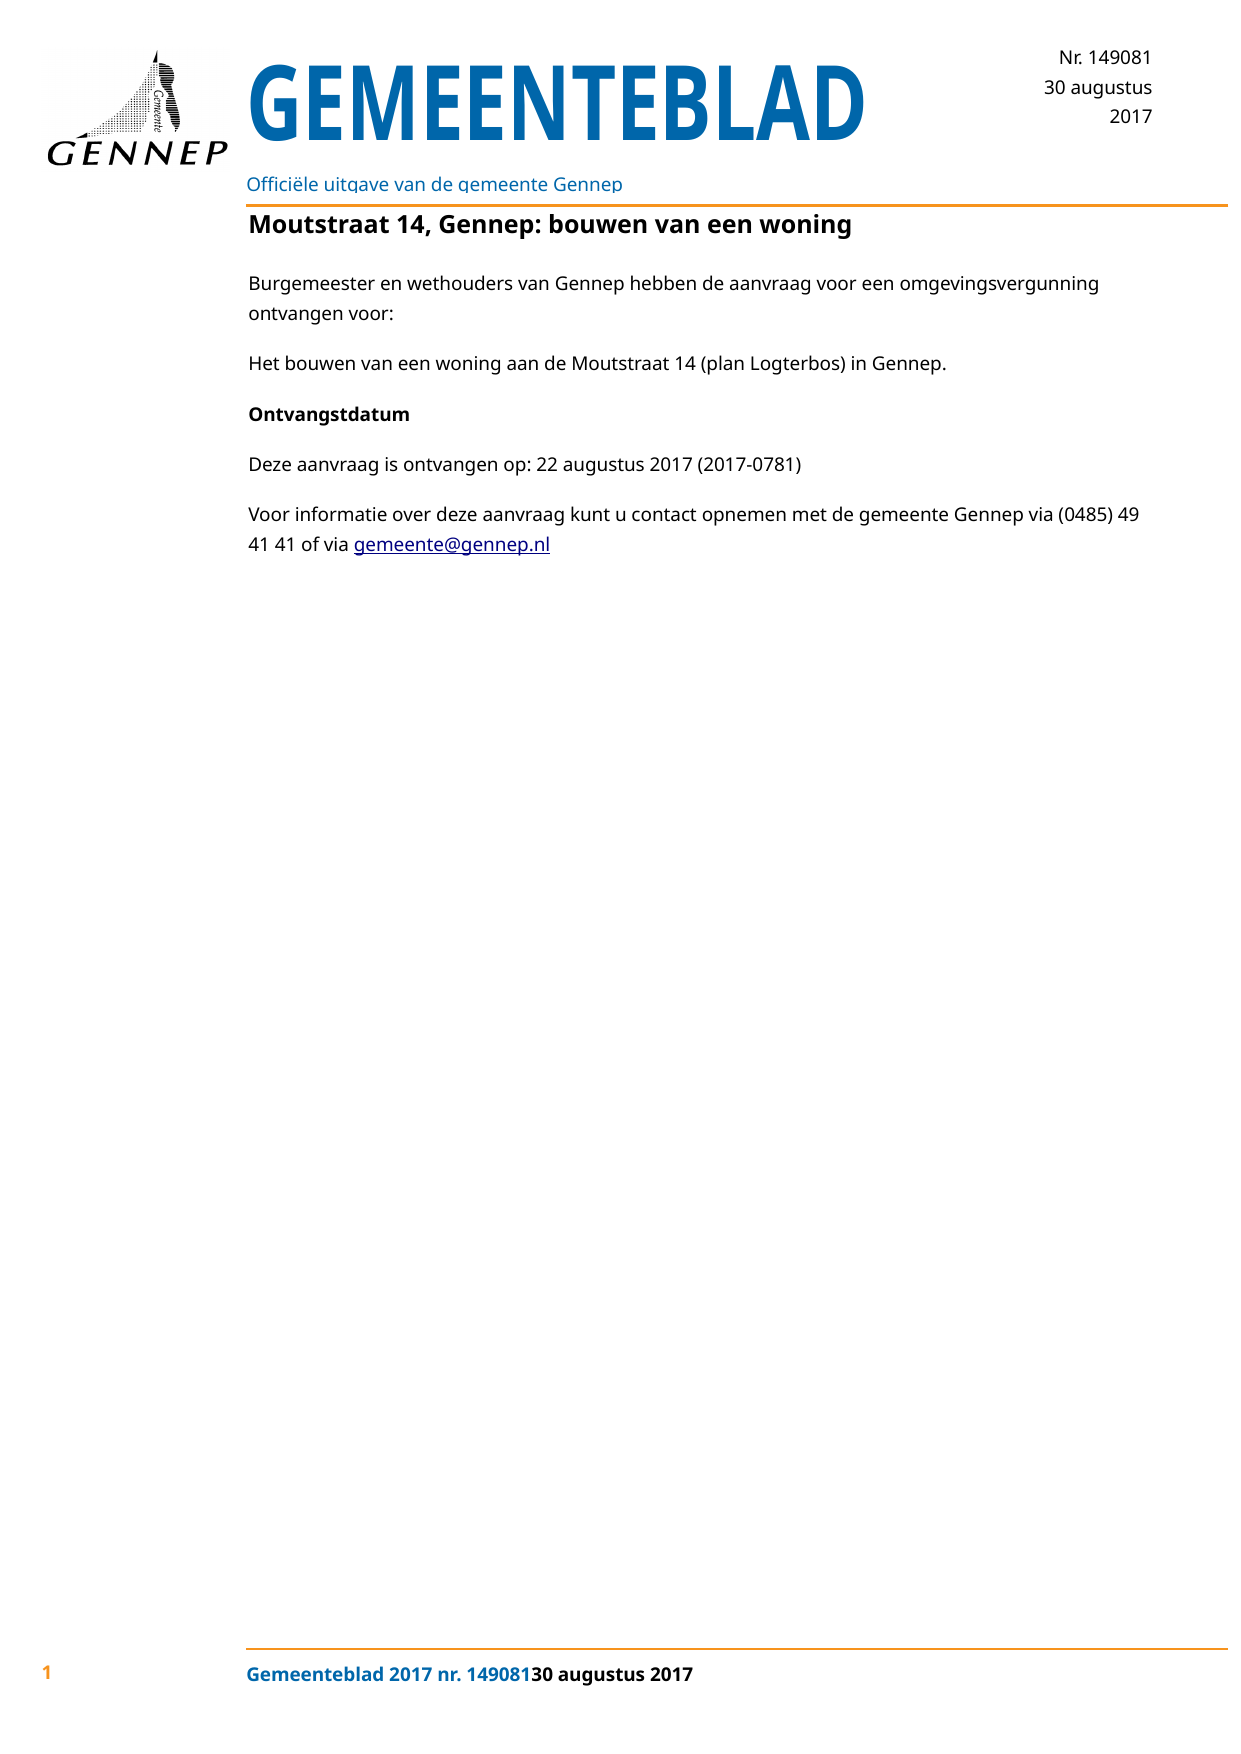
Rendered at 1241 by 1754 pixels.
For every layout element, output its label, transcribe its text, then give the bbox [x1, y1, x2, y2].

picture [41, 47, 231, 172]
text Deze aanvraag is ontvangen op: 22 augustus 2017 (2017-0781) [248, 451, 1152, 477]
text Ontvangstdatum [248, 401, 1152, 426]
text Voor informatie over deze aanvraag kunt u contact opnemen met de gemeente Gennep via (0485) 49 41 41 of via gemeente@gennep.nl [248, 502, 1152, 557]
text Burgemeester en wethouders van Gennep hebben de aanvraag voor een omgevingsvergunning ontvangen voor: [248, 270, 1152, 326]
text Het bouwen van een woning aan de Moutstraat 14 (plan Logterbos) in Gennep. [248, 350, 1152, 376]
text Moutstraat 14, Gennep: bouwen van een woning [248, 207, 1152, 241]
